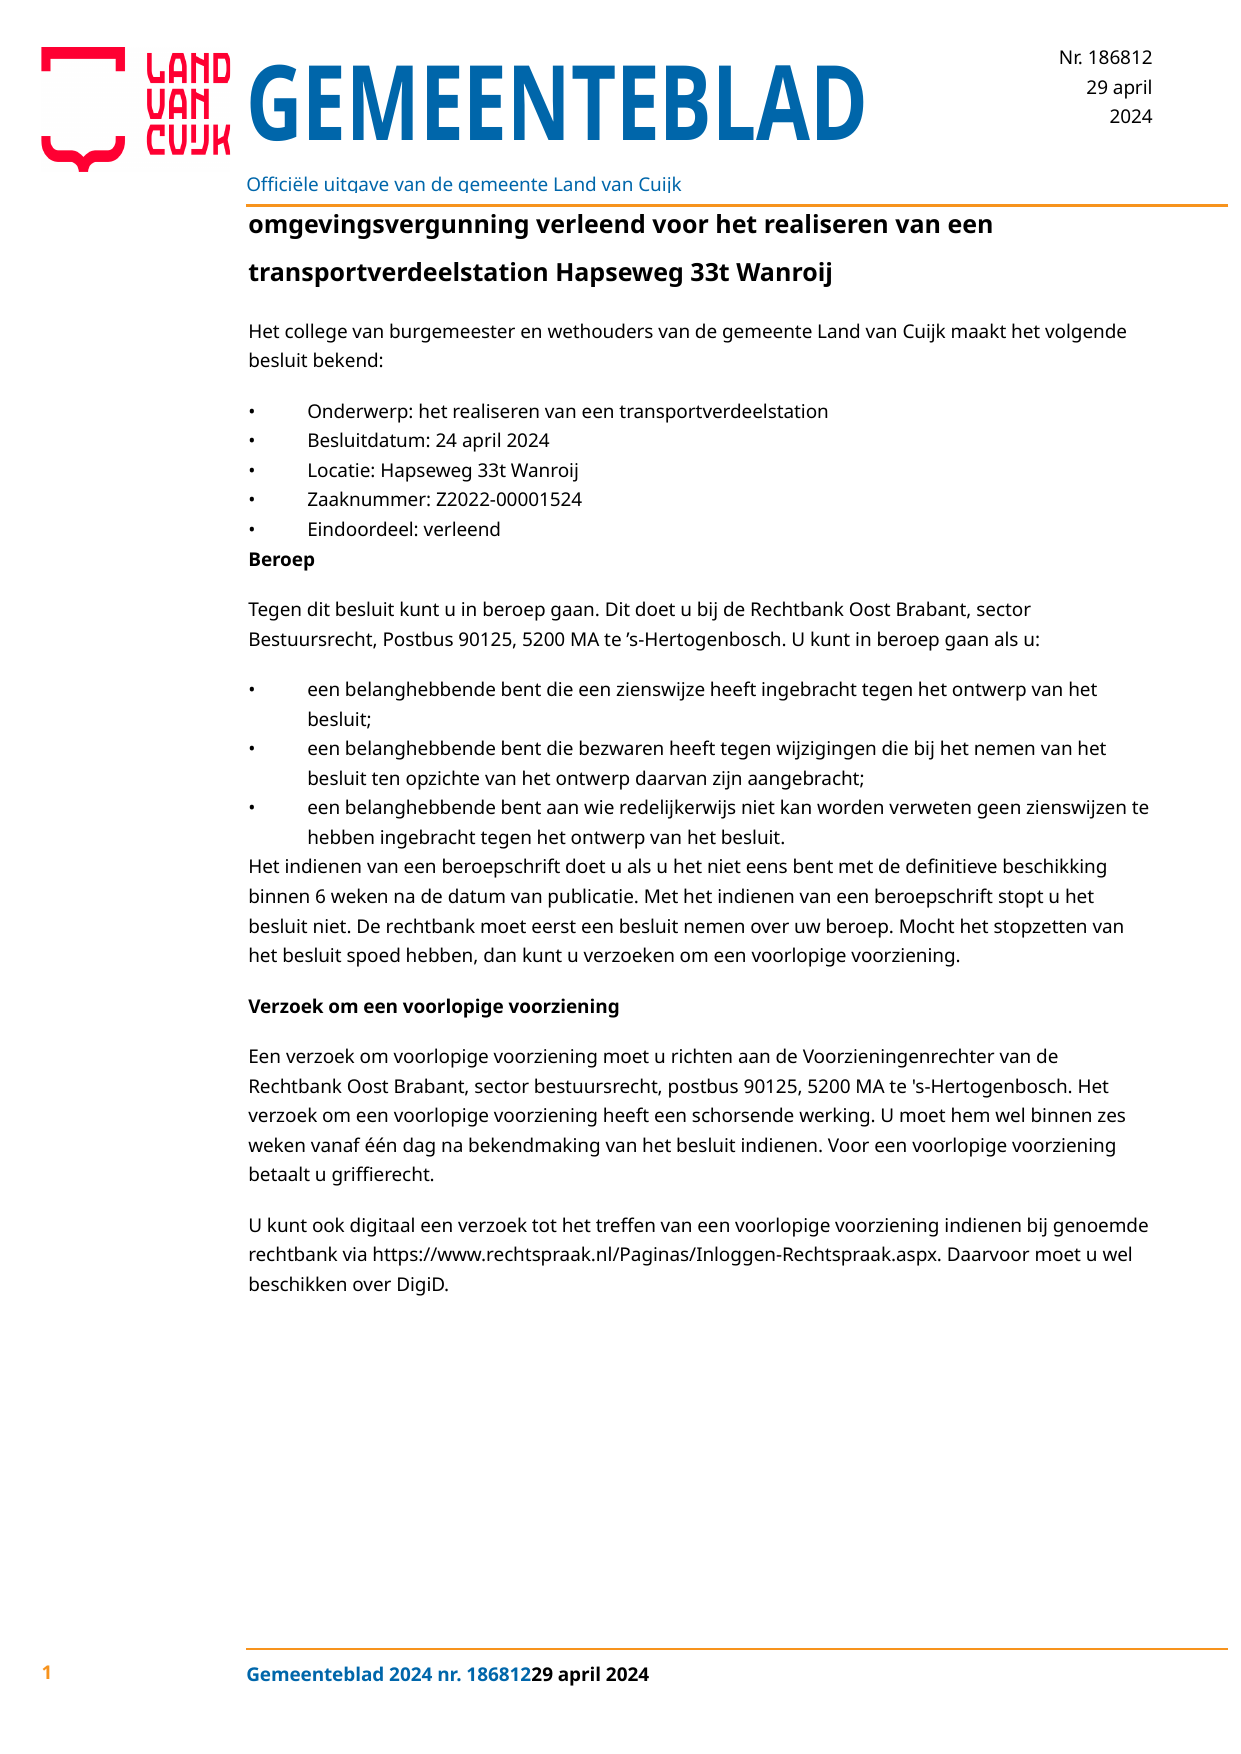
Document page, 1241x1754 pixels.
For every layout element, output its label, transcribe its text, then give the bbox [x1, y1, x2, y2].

text Het college van burgemeester en wethouders van de gemeente Land van Cuijk maakt het volgende besluit bekend: [248, 318, 1152, 373]
text Verzoek om een voorlopige voorziening [248, 993, 1152, 1019]
list Eindoordeel: verleend [248, 516, 1152, 542]
text U kunt ook digitaal een verzoek tot het treffen van een voorlopige voorziening indienen bij genoemde rechtbank via https://www.rechtspraak.nl/Paginas/Inloggen-Rechtspraak.aspx. Daarvoor moet u wel beschikken over DigiD. [248, 1212, 1152, 1297]
list een belanghebbende bent die bezwaren heeft tegen wijzigingen die bij het nemen van het besluit ten opzichte van het ontwerp daarvan zijn aangebracht; [248, 735, 1152, 791]
picture [41, 47, 231, 172]
list Besluitdatum: 24 april 2024 [248, 427, 1152, 453]
list een belanghebbende bent die een zienswijze heeft ingebracht tegen het ontwerp van het besluit; [248, 676, 1152, 732]
list Locatie: Hapseweg 33t Wanroij [248, 457, 1152, 483]
list Zaaknummer: Z2022-00001524 [248, 487, 1152, 512]
text Het indienen van een beroepschrift doet u als u het niet eens bent met de definitieve beschikking binnen 6 weken na de datum van publicatie. Met het indienen van een beroepschrift stopt u het besluit niet. De rechtbank moet eerst een besluit nemen over uw beroep. Mocht het stopzetten van het besluit spoed hebben, dan kunt u verzoeken om een voorlopige voorziening. [248, 854, 1152, 968]
text omgevingsvergunning verleend voor het realiseren van een transportverdeelstation Hapseweg 33t Wanroij [248, 207, 1152, 288]
text Beroep [248, 546, 1152, 572]
list Onderwerp: het realiseren van een transportverdeelstation [248, 398, 1152, 424]
list een belanghebbende bent aan wie redelijkerwijs niet kan worden verweten geen zienswijzen te hebben ingebracht tegen het ontwerp van het besluit. [248, 794, 1152, 850]
text Een verzoek om voorlopige voorziening moet u richten aan de Voorzieningenrechter van de Rechtbank Oost Brabant, sector bestuursrecht, postbus 90125, 5200 MA te 's-Hertogenbosch. Het verzoek om een voorlopige voorziening heeft een schorsende werking. U moet hem wel binnen zes weken vanaf één dag na bekendmaking van het besluit indienen. Voor een voorlopige voorziening betaalt u griffierecht. [248, 1043, 1152, 1187]
text Tegen dit besluit kunt u in beroep gaan. Dit doet u bij de Rechtbank Oost Brabant, sector Bestuursrecht, Postbus 90125, 5200 MA te ’s-Hertogenbosch. U kunt in beroep gaan als u: [248, 596, 1152, 652]
